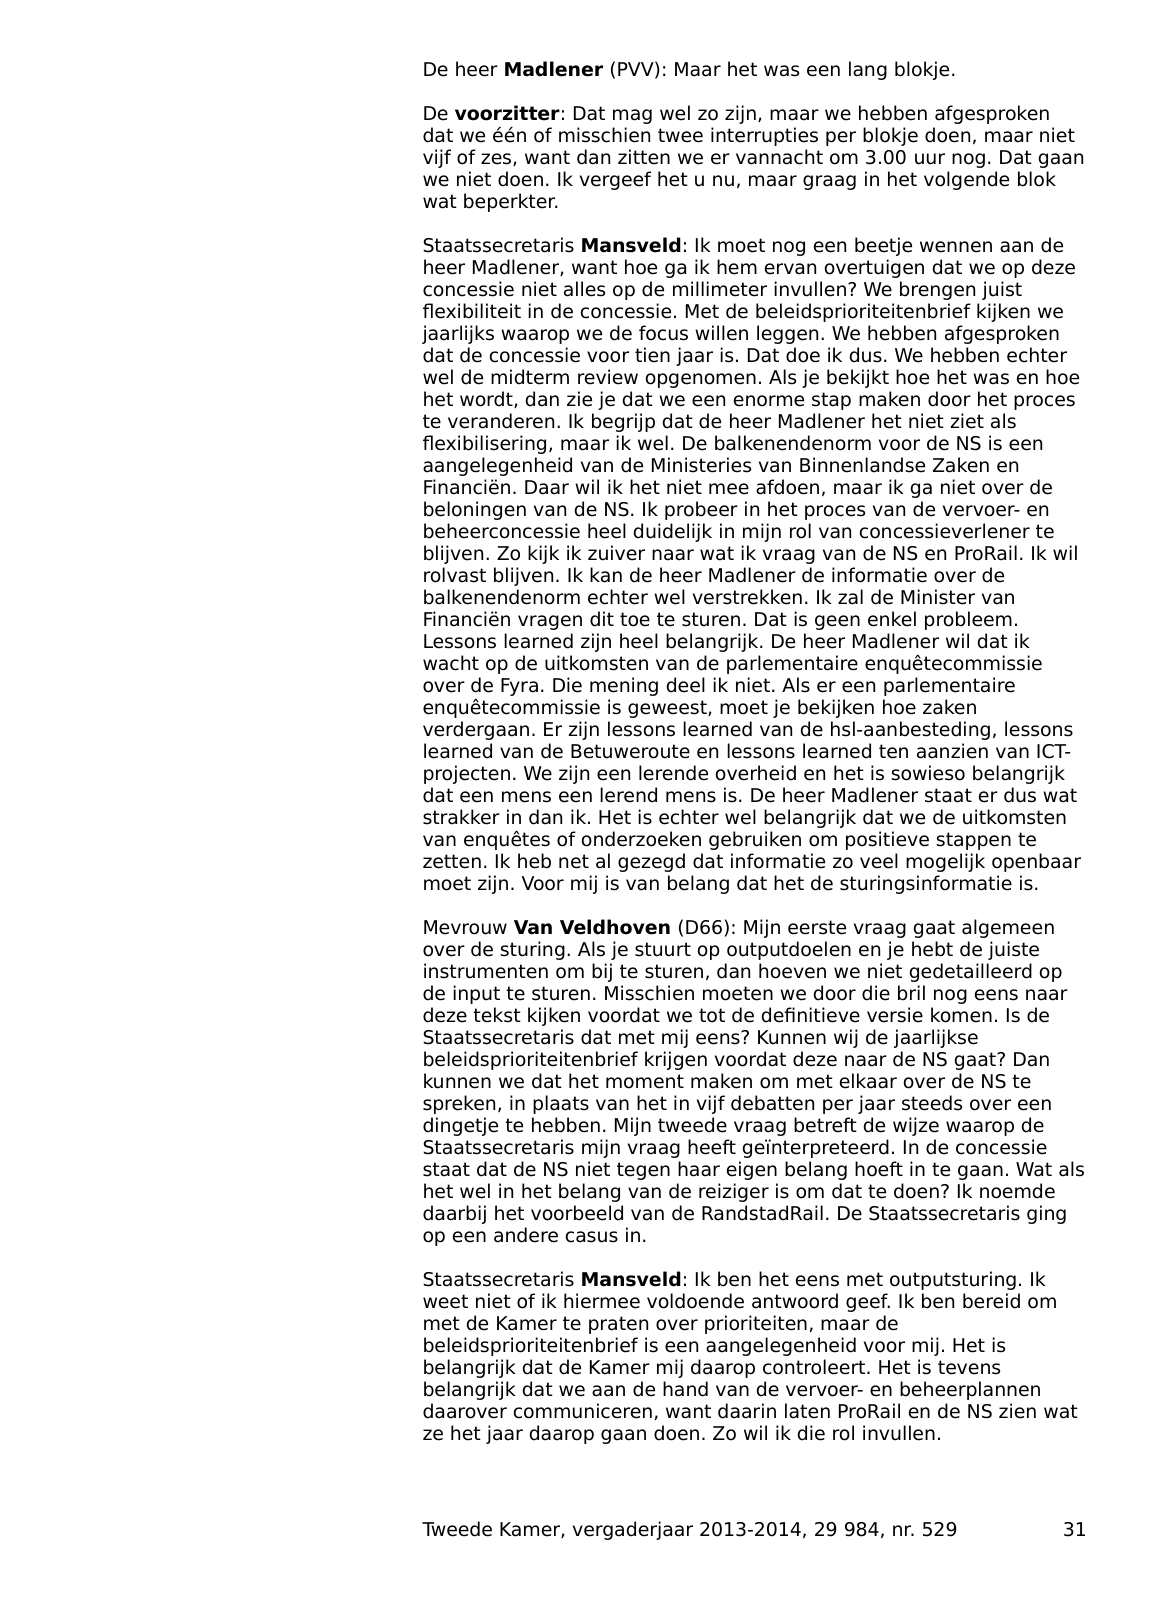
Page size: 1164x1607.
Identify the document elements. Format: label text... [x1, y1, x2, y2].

text De heer Madlener (PVV): Maar het was een lang blokje. [422, 59, 1087, 81]
text De voorzitter: Dat mag wel zo zijn, maar we hebben afgesproken dat we één of misschien twee interrupties per blokje doen, maar niet vijf of zes, want dan zitten we er vannacht om 3.00 uur nog. Dat gaan we niet doen. Ik vergeef het u nu, maar graag in het volgende blok wat beperkter. [422, 103, 1087, 213]
text Staatssecretaris Mansveld: Ik ben het eens met outputsturing. Ik weet niet of ik hiermee voldoende antwoord geef. Ik ben bereid om met de Kamer te praten over prioriteiten, maar de beleidsprioriteitenbrief is een aangelegenheid voor mij. Het is belangrijk dat de Kamer mij daarop controleert. Het is tevens belangrijk dat we aan de hand van de vervoer- en beheerplannen daarover communiceren, want daarin laten ProRail en de NS zien wat ze het jaar daarop gaan doen. Zo wil ik die rol invullen. [422, 1269, 1087, 1444]
text Staatssecretaris Mansveld: Ik moet nog een beetje wennen aan de heer Madlener, want hoe ga ik hem ervan overtuigen dat we op deze concessie niet alles op de millimeter invullen? We brengen juist flexibiliteit in de concessie. Met de beleidsprioriteitenbrief kijken we jaarlijks waarop we de focus willen leggen. We hebben afgesproken dat de concessie voor tien jaar is. Dat doe ik dus. We hebben echter wel de midterm review opgenomen. Als je bekijkt hoe het was en hoe het wordt, dan zie je dat we een enorme stap maken door het proces te veranderen. Ik begrijp dat de heer Madlener het niet ziet als flexibilisering, maar ik wel. De balkenendenorm voor de NS is een aangelegenheid van de Ministeries van Binnenlandse Zaken en Financiën. Daar wil ik het niet mee afdoen, maar ik ga niet over de beloningen van de NS. Ik probeer in het proces van de vervoer- en beheerconcessie heel duidelijk in mijn rol van concessieverlener te blijven. Zo kijk ik zuiver naar wat ik vraag van de NS en ProRail. Ik wil rolvast blijven. Ik kan de heer Madlener de informatie over de balkenendenorm echter wel verstrekken. Ik zal de Minister van Financiën vragen dit toe te sturen. Dat is geen enkel probleem. [422, 235, 1087, 631]
text Lessons learned zijn heel belangrijk. De heer Madlener wil dat ik wacht op de uitkomsten van de parlementaire enquêtecommissie over de Fyra. Die mening deel ik niet. Als er een parlementaire enquêtecommissie is geweest, moet je bekijken hoe zaken verdergaan. Er zijn lessons learned van de hsl-aanbesteding, lessons learned van de Betuweroute en lessons learned ten aanzien van ICT-projecten. We zijn een lerende overheid en het is sowieso belangrijk dat een mens een lerend mens is. De heer Madlener staat er dus wat strakker in dan ik. Het is echter wel belangrijk dat we de uitkomsten van enquêtes of onderzoeken gebruiken om positieve stappen te zetten. Ik heb net al gezegd dat informatie zo veel mogelijk openbaar moet zijn. Voor mij is van belang dat het de sturingsinformatie is. [422, 631, 1087, 895]
text Mevrouw Van Veldhoven (D66): Mijn eerste vraag gaat algemeen over de sturing. Als je stuurt op outputdoelen en je hebt de juiste instrumenten om bij te sturen, dan hoeven we niet gedetailleerd op de input te sturen. Misschien moeten we door die bril nog eens naar deze tekst kijken voordat we tot de definitieve versie komen. Is de Staatssecretaris dat met mij eens? Kunnen wij de jaarlijkse beleidsprioriteitenbrief krijgen voordat deze naar de NS gaat? Dan kunnen we dat het moment maken om met elkaar over de NS te spreken, in plaats van het in vijf debatten per jaar steeds over een dingetje te hebben. Mijn tweede vraag betreft de wijze waarop de Staatssecretaris mijn vraag heeft geïnterpreteerd. In de concessie staat dat de NS niet tegen haar eigen belang hoeft in te gaan. Wat als het wel in het belang van de reiziger is om dat te doen? Ik noemde daarbij het voorbeeld van de RandstadRail. De Staatssecretaris ging op een andere casus in. [422, 917, 1087, 1247]
